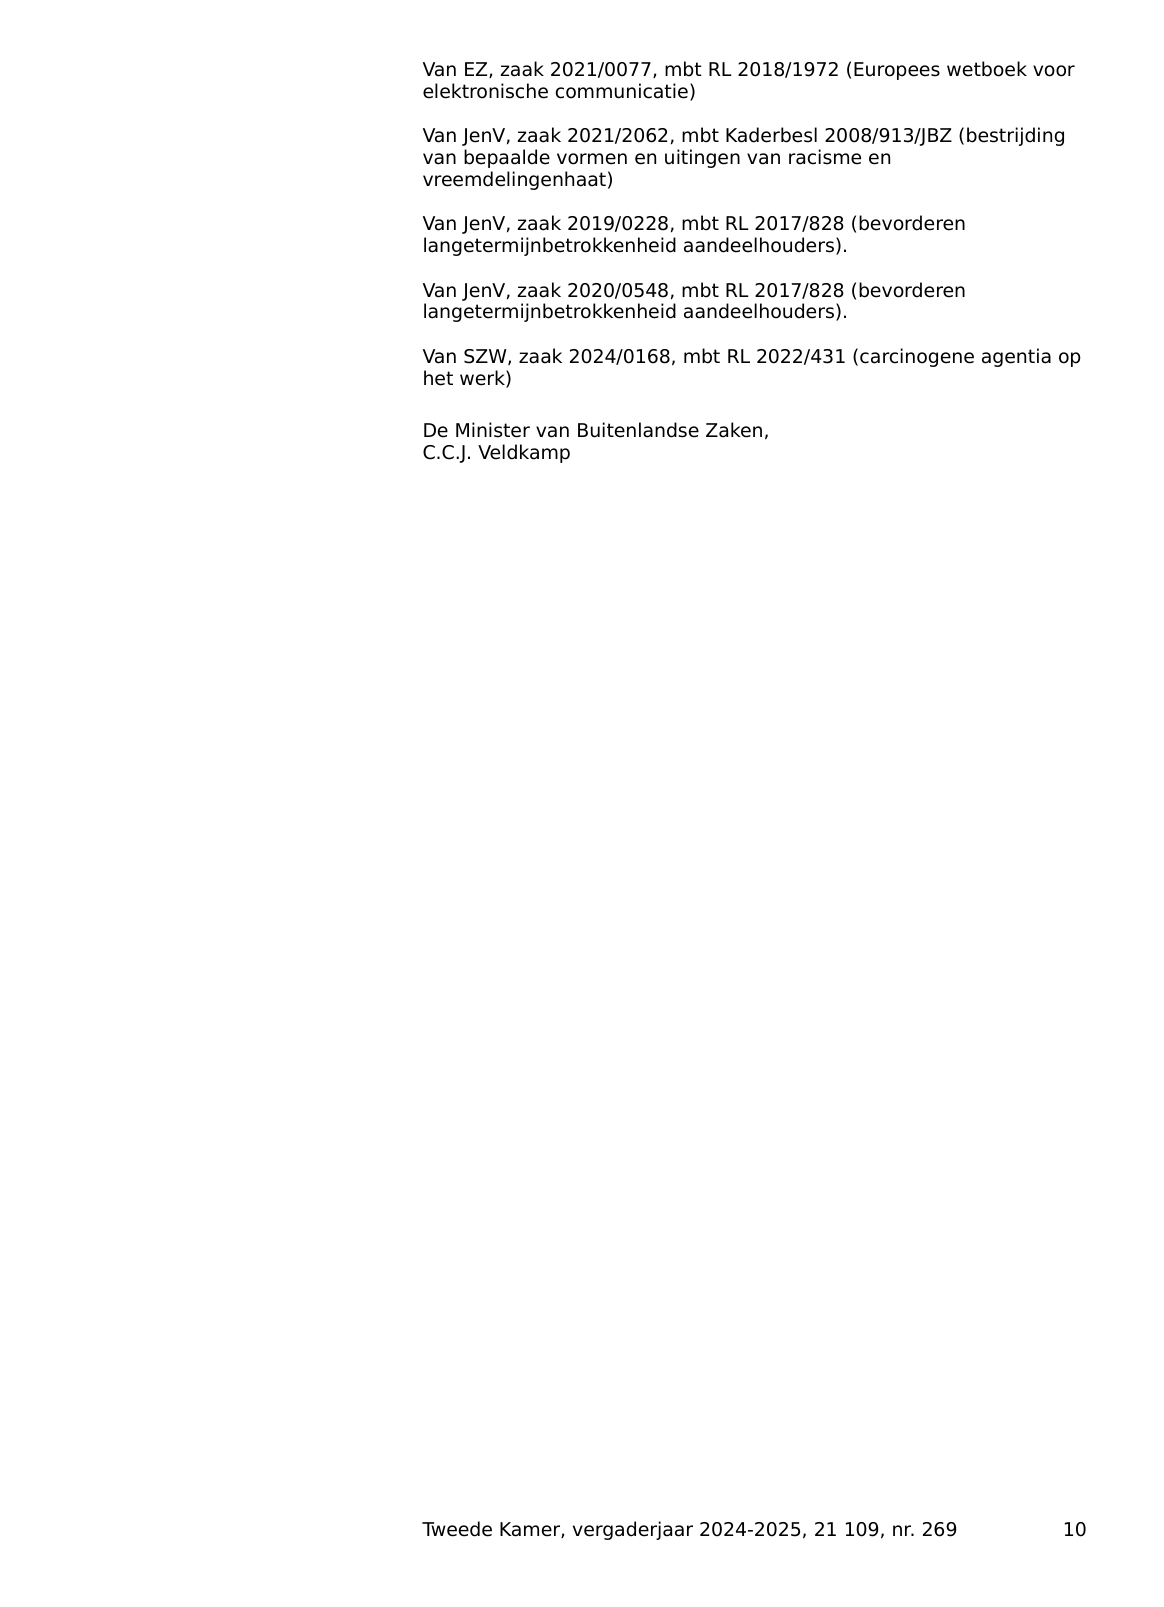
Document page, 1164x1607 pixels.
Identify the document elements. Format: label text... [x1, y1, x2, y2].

text Van EZ, zaak 2021/0077, mbt RL 2018/1972 (Europees wetboek voor elektronische communicatie) [422, 59, 1087, 103]
text Van SZW, zaak 2024/0168, mbt RL 2022/431 (carcinogene agentia op het werk) [422, 346, 1087, 389]
text Van JenV, zaak 2020/0548, mbt RL 2017/828 (bevorderen langetermijnbetrokkenheid aandeelhouders). [422, 279, 1087, 323]
text Van JenV, zaak 2019/0228, mbt RL 2017/828 (bevorderen langetermijnbetrokkenheid aandeelhouders). [422, 213, 1087, 257]
text Van JenV, zaak 2021/2062, mbt Kaderbesl 2008/913/JBZ (bestrijding van bepaalde vormen en uitingen van racisme en vreemdelingenhaat) [422, 125, 1087, 191]
text De Minister van Buitenlandse Zaken, C.C.J. Veldkamp [422, 419, 1087, 463]
